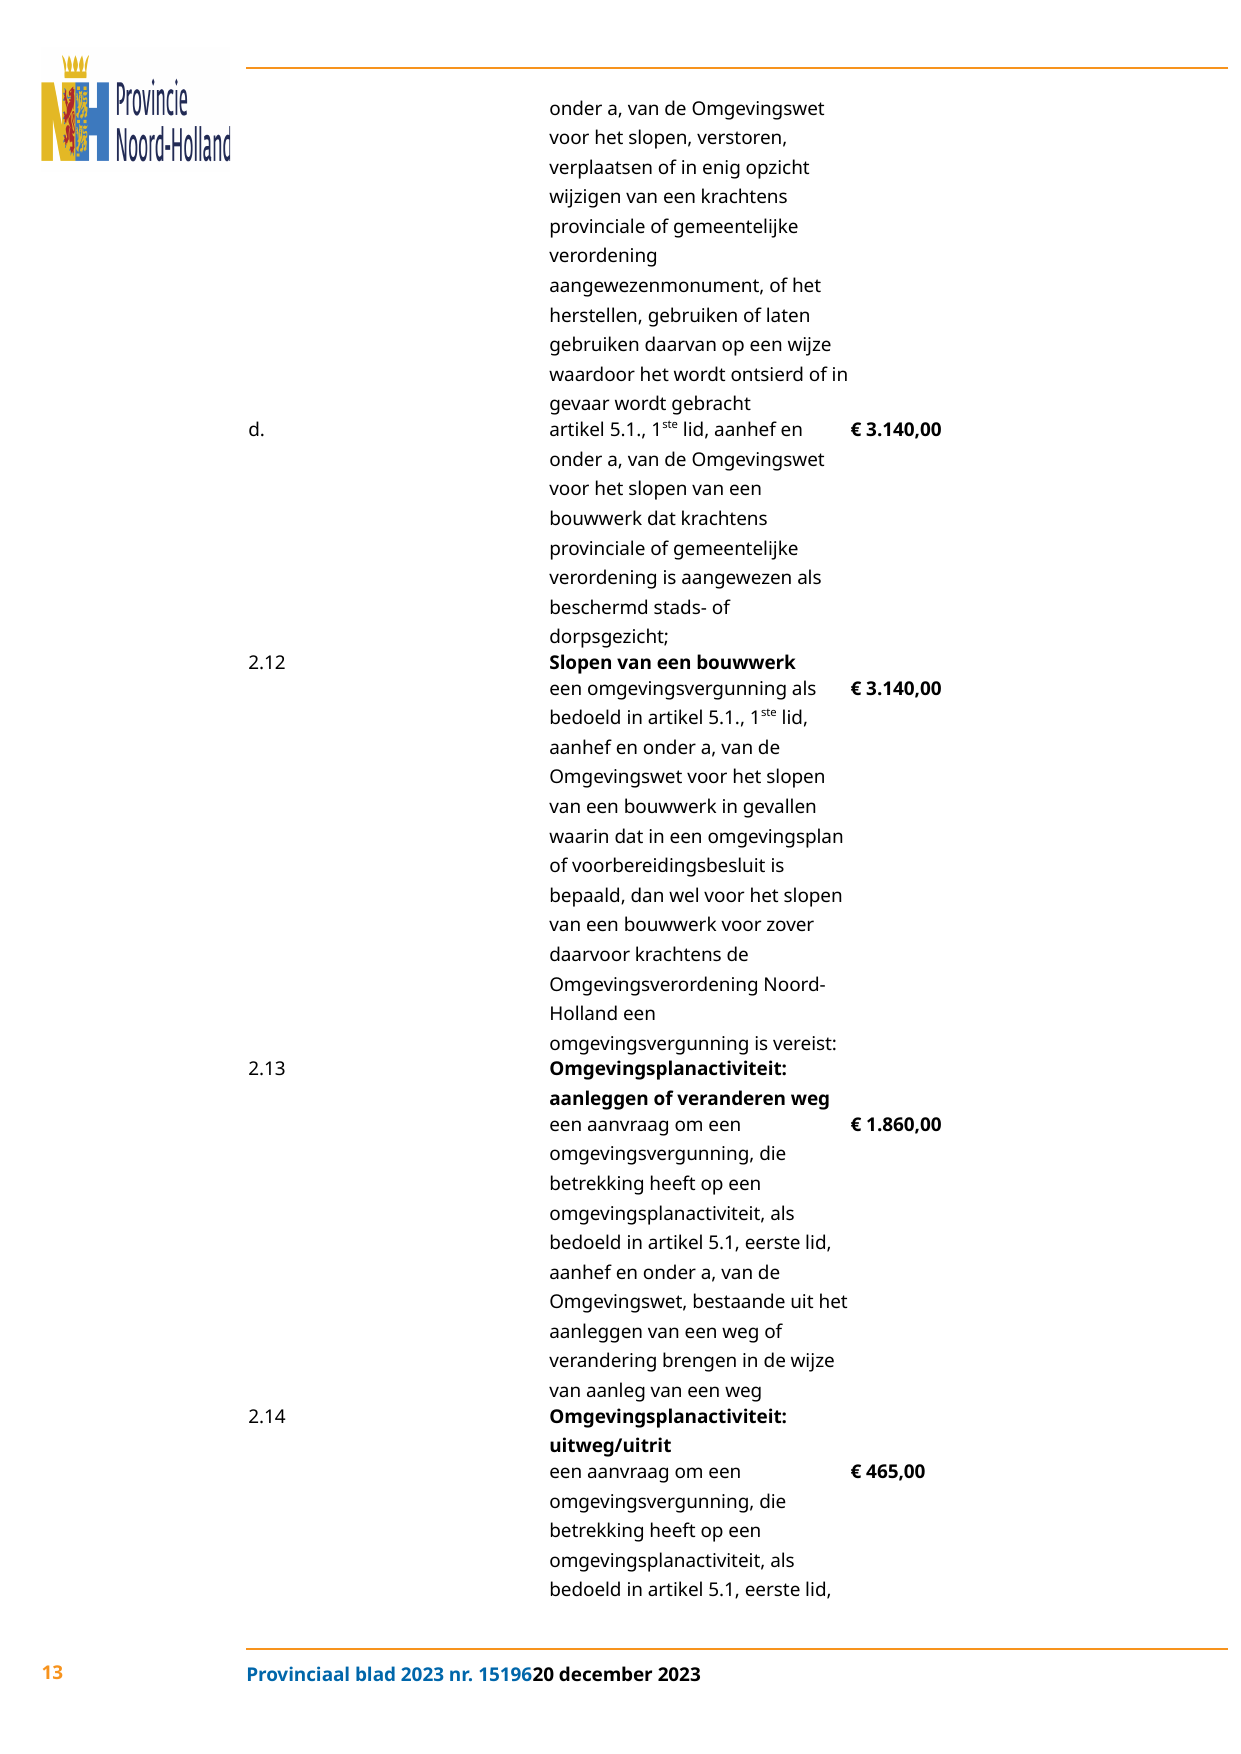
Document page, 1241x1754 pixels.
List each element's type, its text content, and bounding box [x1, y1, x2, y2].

table_cell 2.12 [248, 649, 549, 675]
table_cell [248, 1458, 549, 1602]
table_cell Omgevingsplanactiviteit: aanleggen of veranderen weg [549, 1056, 850, 1111]
table_cell [850, 649, 1152, 675]
table_cell [850, 1403, 1152, 1458]
table_cell 2.14 [248, 1403, 549, 1458]
table_cell € 465,00 [850, 1458, 1152, 1602]
table_cell 2.13 [248, 1056, 549, 1111]
picture [41, 47, 231, 172]
table_cell € 3.140,00 [850, 416, 1152, 649]
table_cell [248, 1111, 549, 1403]
table_cell Omgevingsplanactiviteit: uitweg/uitrit [549, 1403, 850, 1458]
table_cell een aanvraag om een omgevingsvergunning, die betrekking heeft op een omgevingsplanactiviteit, als bedoeld in artikel 5.1, eerste lid, [549, 1458, 850, 1602]
table_cell onder a, van de Omgevingswet voor het slopen, verstoren, verplaatsen of in enig opzicht wijzigen van een krachtens provinciale of gemeentelijke verordening aangewezenmonument, of het herstellen, gebruiken of laten gebruiken daarvan op een wijze waardoor het wordt ontsierd of in gevaar wordt gebracht [549, 95, 850, 416]
table_cell Slopen van een bouwwerk [549, 649, 850, 675]
table_cell [850, 95, 1152, 416]
table_cell artikel 5.1., 1ste lid, aanhef en onder a, van de Omgevingswet voor het slopen van een bouwwerk dat krachtens provinciale of gemeentelijke verordening is aangewezen als beschermd stads- of dorpsgezicht; [549, 416, 850, 649]
table_cell [248, 675, 549, 1056]
table_cell een omgevingsvergunning als bedoeld in artikel 5.1., 1ste lid, aanhef en onder a, van de Omgevingswet voor het slopen van een bouwwerk in gevallen waarin dat in een omgevingsplan of voorbereidingsbesluit is bepaald, dan wel voor het slopen van een bouwwerk voor zover daarvoor krachtens de Omgevingsverordening Noord-Holland een omgevingsvergunning is vereist: [549, 675, 850, 1056]
table_cell € 3.140,00 [850, 675, 1152, 1056]
table_cell [248, 95, 549, 416]
table_cell een aanvraag om een omgevingsvergunning, die betrekking heeft op een omgevingsplanactiviteit, als bedoeld in artikel 5.1, eerste lid, aanhef en onder a, van de Omgevingswet, bestaande uit het aanleggen van een weg of verandering brengen in de wijze van aanleg van een weg [549, 1111, 850, 1403]
table_cell d. [248, 416, 549, 649]
table_cell [850, 1056, 1152, 1111]
table_cell € 1.860,00 [850, 1111, 1152, 1403]
